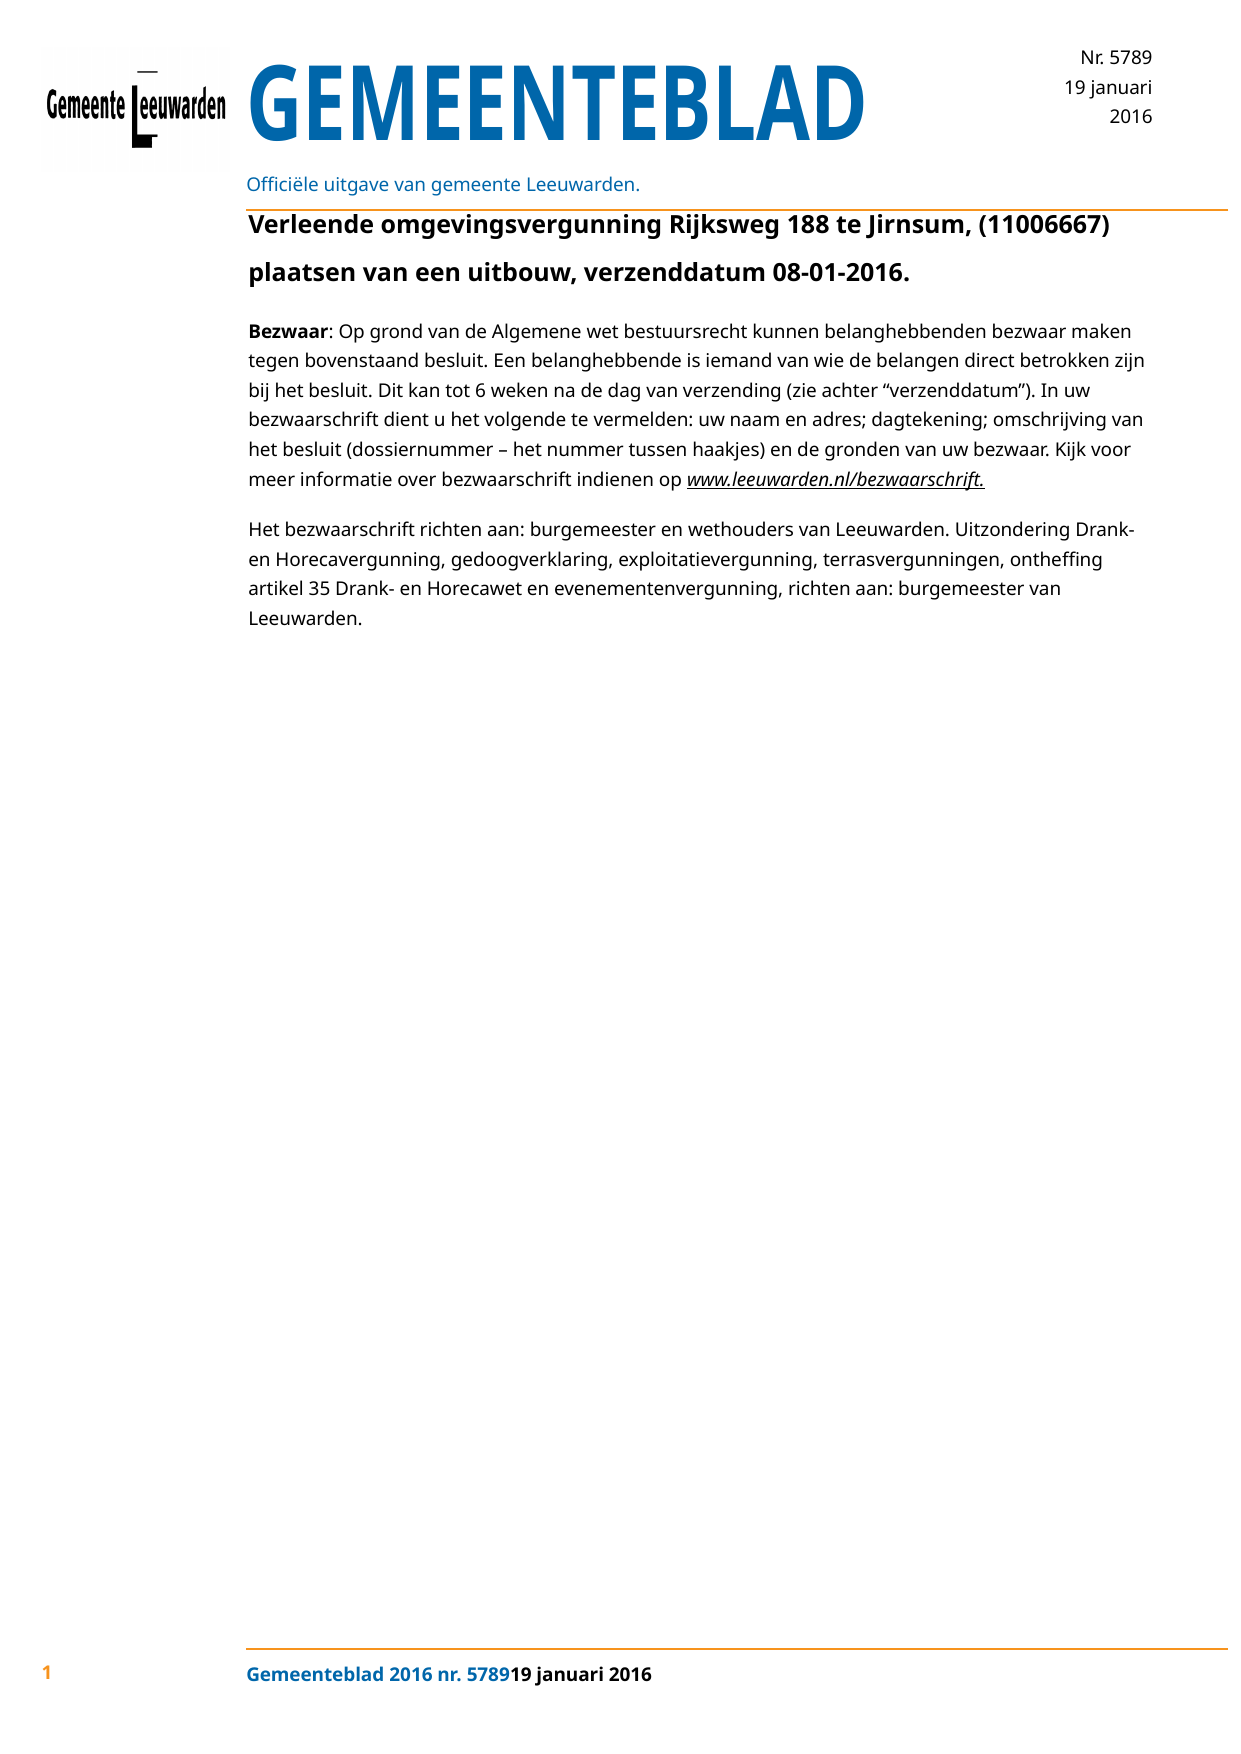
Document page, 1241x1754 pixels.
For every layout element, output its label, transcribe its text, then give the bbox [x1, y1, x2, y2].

picture [41, 47, 231, 172]
text Verleende omgevingsvergunning Rijksweg 188 te Jirnsum, (11006667) plaatsen van een uitbouw, verzenddatum 08-01-2016. [248, 211, 1152, 288]
text Bezwaar: Op grond van de Algemene wet bestuursrecht kunnen belanghebbenden bezwaar maken tegen bovenstaand besluit. Een belanghebbende is iemand van wie de belangen direct betrokken zijn bij het besluit. Dit kan tot 6 weken na de dag van verzending (zie achter “verzenddatum”). In uw bezwaarschrift dient u het volgende te vermelden: uw naam en adres; dagtekening; omschrijving van het besluit (dossiernummer – het nummer tussen haakjes) en de gronden van uw bezwaar. Kijk voor meer informatie over bezwaarschrift indienen op www.leeuwarden.nl/bezwaarschrift. [248, 318, 1152, 492]
text Het bezwaarschrift richten aan: burgemeester en wethouders van Leeuwarden. Uitzondering Drank- en Horecavergunning, gedoogverklaring, exploitatievergunning, terrasvergunningen, ontheffing artikel 35 Drank- en Horecawet en evenementenvergunning, richten aan: burgemeester van Leeuwarden. [248, 516, 1152, 631]
